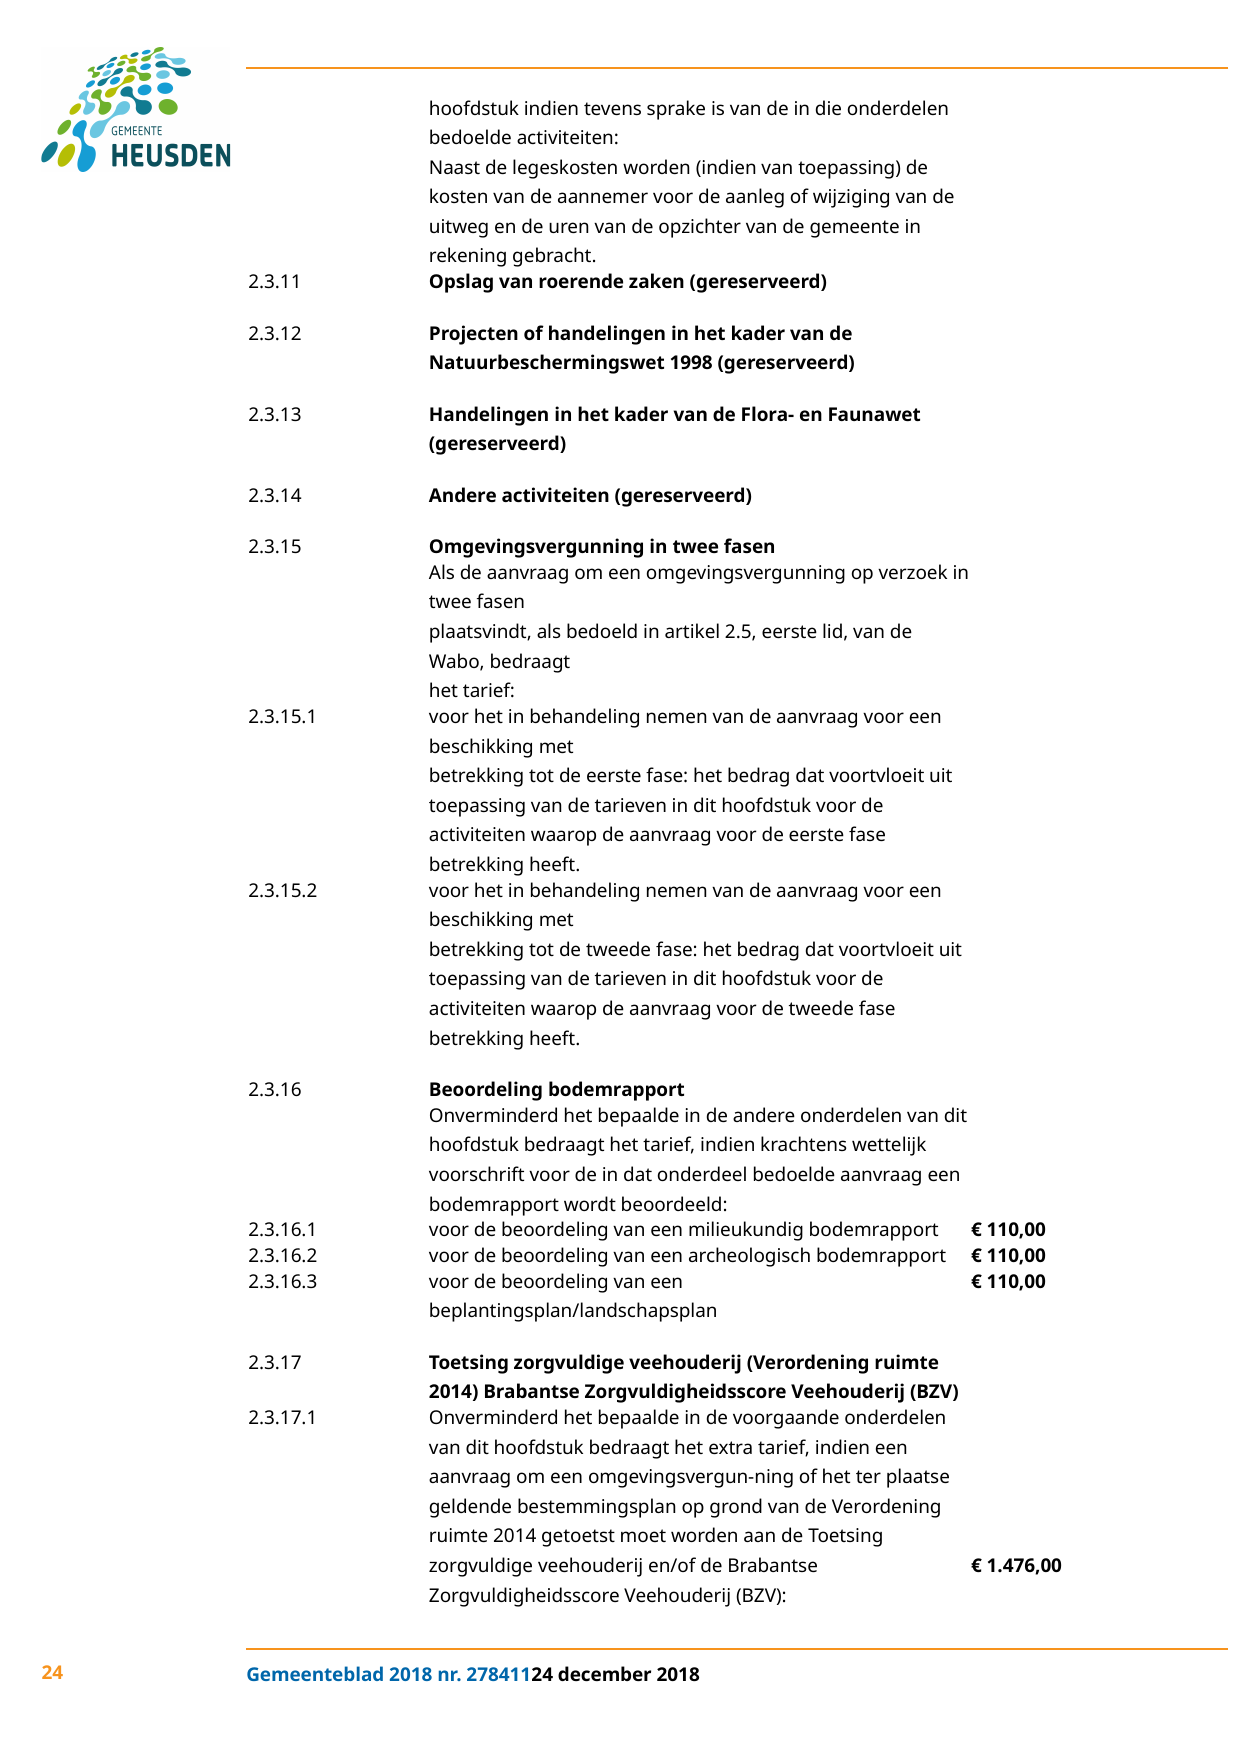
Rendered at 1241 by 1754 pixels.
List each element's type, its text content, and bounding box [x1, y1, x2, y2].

table_cell [429, 294, 971, 320]
table_cell Projecten of handelingen in het kader van de Natuurbeschermingswet 1998 (gereserveerd) [429, 320, 971, 375]
table_cell 2.3.12 [248, 320, 429, 375]
table_cell [248, 95, 429, 268]
table_cell [971, 1349, 1152, 1404]
table_cell € 110,00 [971, 1268, 1152, 1323]
table_cell [971, 703, 1152, 877]
table_cell [248, 1102, 429, 1216]
table_cell [429, 375, 971, 401]
table_cell [971, 559, 1152, 703]
table_cell [971, 1076, 1152, 1102]
table_cell € 1.476,00 [971, 1404, 1152, 1607]
table_cell 2.3.11 [248, 269, 429, 294]
table_cell [971, 482, 1152, 508]
table_cell [971, 401, 1152, 456]
table_cell voor het in behandeling nemen van de aanvraag voor een beschikking met betrekking tot de eerste fase: het bedrag dat voortvloeit uit toepassing van de tarieven in dit hoofdstuk voor de activiteiten waarop de aanvraag voor de eerste fase betrekking heeft. [429, 703, 971, 877]
table_cell [971, 375, 1152, 401]
table_cell [971, 1323, 1152, 1349]
table_cell [248, 559, 429, 703]
table_cell voor de beoordeling van een milieukundig bodemrapport [429, 1216, 971, 1242]
table_cell hoofdstuk indien tevens sprake is van de in die onderdelen bedoelde activiteiten: Naast de legeskosten worden (indien van toepassing) de kosten van de aannemer voor de aanleg of wijziging van de uitweg en de uren van de opzichter van de gemeente in rekening gebracht. [429, 95, 971, 268]
table_cell Omgevingsvergunning in twee fasen [429, 534, 971, 559]
table_cell voor de beoordeling van een archeologisch bodemrapport [429, 1242, 971, 1268]
table_cell Toetsing zorgvuldige veehouderij (Verordening ruimte 2014) Brabantse Zorgvuldigheidsscore Veehouderij (BZV) [429, 1349, 971, 1404]
table_cell Handelingen in het kader van de Flora- en Faunawet (gereserveerd) [429, 401, 971, 456]
table_cell 2.3.14 [248, 482, 429, 508]
table_cell [971, 294, 1152, 320]
table_cell [248, 456, 429, 482]
picture [41, 47, 231, 172]
table_cell 2.3.13 [248, 401, 429, 456]
table_cell [429, 1323, 971, 1349]
table_cell 2.3.15.2 [248, 877, 429, 1051]
table_cell 2.3.15 [248, 534, 429, 559]
table_cell [971, 1051, 1152, 1076]
table_cell [971, 877, 1152, 1051]
table_cell voor het in behandeling nemen van de aanvraag voor een beschikking met betrekking tot de tweede fase: het bedrag dat voortvloeit uit toepassing van de tarieven in dit hoofdstuk voor de activiteiten waarop de aanvraag voor de tweede fase betrekking heeft. [429, 877, 971, 1051]
table_cell € 110,00 [971, 1216, 1152, 1242]
table_cell [248, 1323, 429, 1349]
table_cell € 110,00 [971, 1242, 1152, 1268]
table_cell Onverminderd het bepaalde in de andere onderdelen van dit hoofdstuk bedraagt het tarief, indien krachtens wettelijk voorschrift voor de in dat onderdeel bedoelde aanvraag een bodemrapport wordt beoordeeld: [429, 1102, 971, 1216]
table_cell [429, 1051, 971, 1076]
table_cell Onverminderd het bepaalde in de voorgaande onderdelen van dit hoofdstuk bedraagt het extra tarief, indien een aanvraag om een omgevingsvergun-ning of het ter plaatse geldende bestemmingsplan op grond van de Verordening ruimte 2014 getoetst moet worden aan de Toetsing zorgvuldige veehouderij en/of de Brabantse Zorgvuldigheidsscore Veehouderij (BZV): [429, 1404, 971, 1607]
table_cell [971, 534, 1152, 559]
table_cell [248, 294, 429, 320]
table_cell [971, 508, 1152, 533]
table_cell [248, 375, 429, 401]
table_cell 2.3.16.2 [248, 1242, 429, 1268]
table_cell 2.3.17 [248, 1349, 429, 1404]
table_cell [429, 456, 971, 482]
table_cell [971, 456, 1152, 482]
table_cell voor de beoordeling van een beplantingsplan/landschapsplan [429, 1268, 971, 1323]
table_cell 2.3.16.1 [248, 1216, 429, 1242]
table_cell [971, 269, 1152, 294]
table_cell [971, 95, 1152, 268]
table_cell 2.3.15.1 [248, 703, 429, 877]
table_cell Als de aanvraag om een omgevingsvergunning op verzoek in twee fasen plaatsvindt, als bedoeld in artikel 2.5, eerste lid, van de Wabo, bedraagt het tarief: [429, 559, 971, 703]
table_cell [248, 1051, 429, 1076]
table_cell 2.3.16.3 [248, 1268, 429, 1323]
table_cell Opslag van roerende zaken (gereserveerd) [429, 269, 971, 294]
table_cell [429, 508, 971, 533]
table_cell 2.3.16 [248, 1076, 429, 1102]
table_cell Andere activiteiten (gereserveerd) [429, 482, 971, 508]
table_cell Beoordeling bodemrapport [429, 1076, 971, 1102]
table_cell 2.3.17.1 [248, 1404, 429, 1607]
table_cell [971, 320, 1152, 375]
table_cell [248, 508, 429, 533]
table_cell [971, 1102, 1152, 1216]
